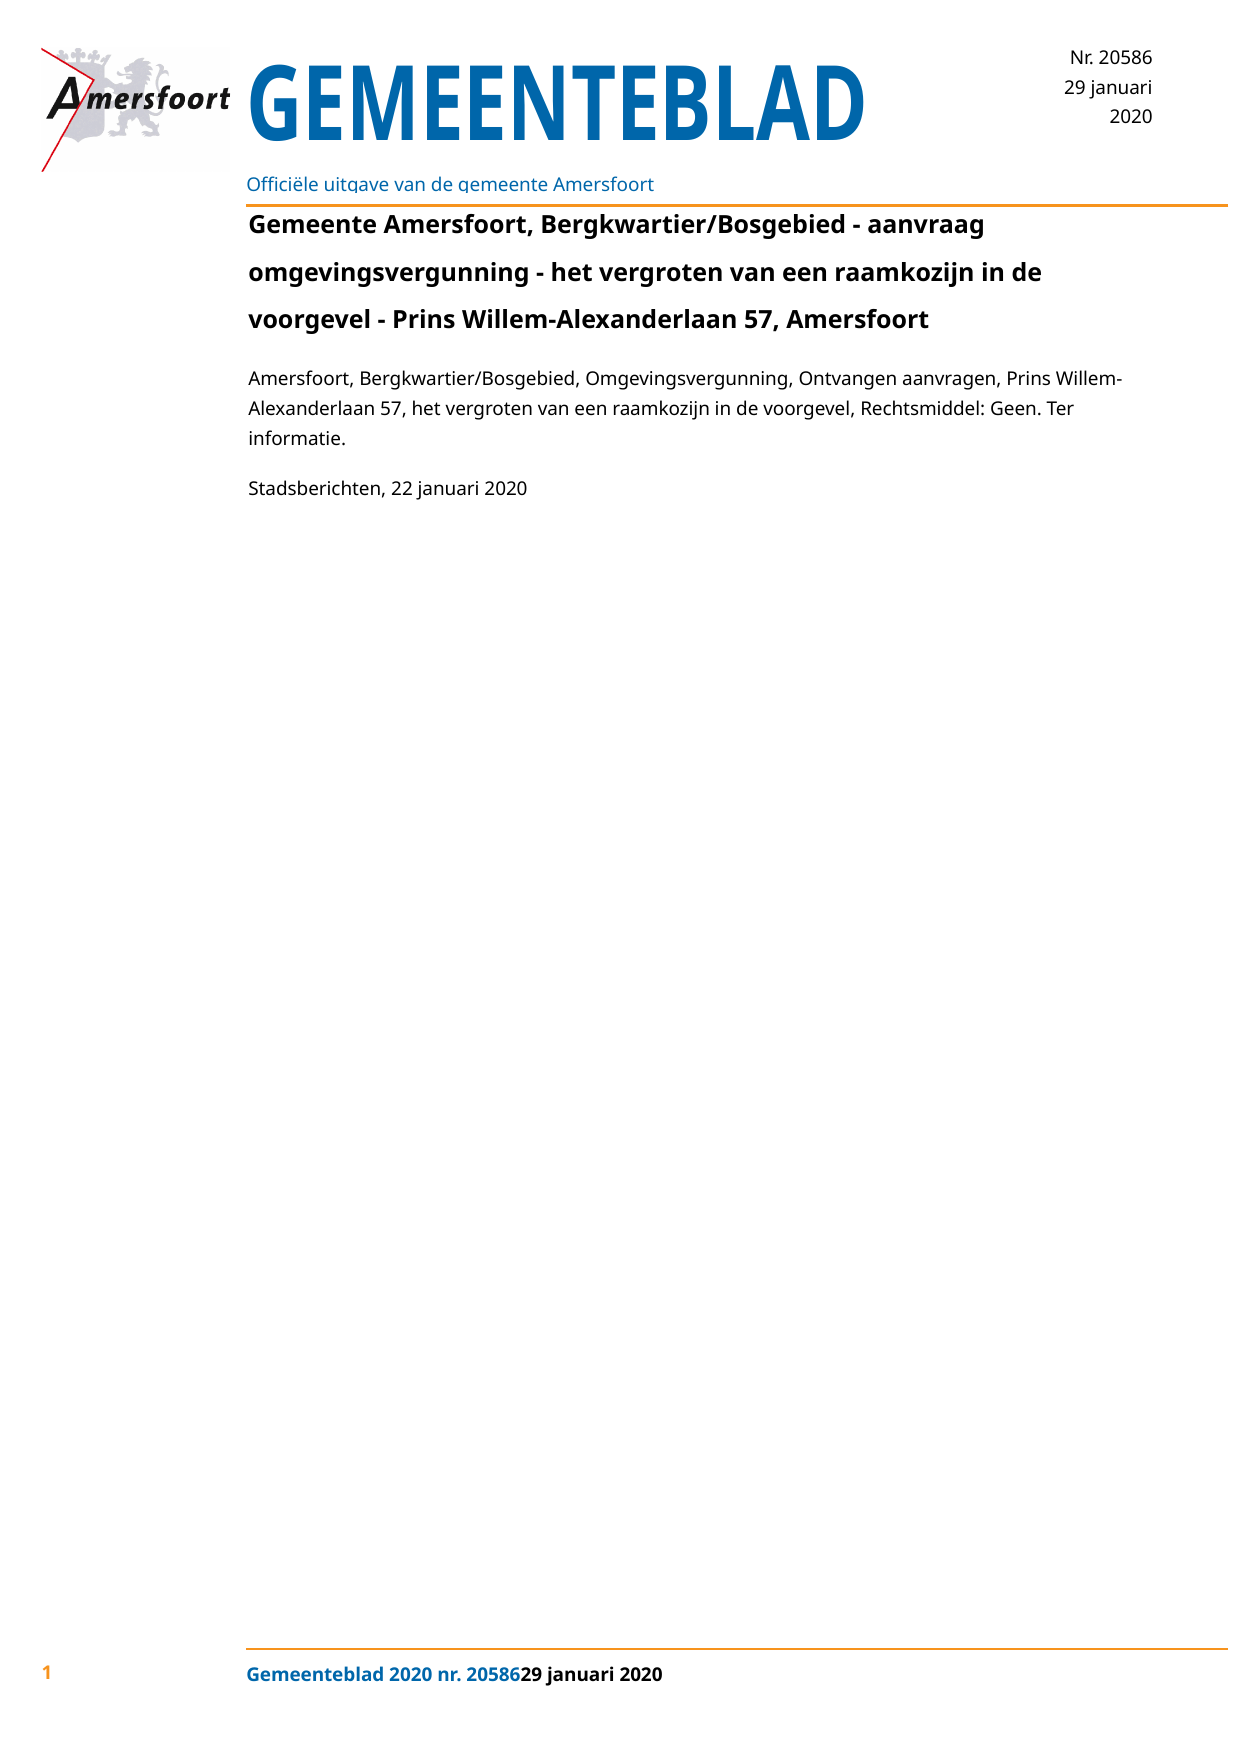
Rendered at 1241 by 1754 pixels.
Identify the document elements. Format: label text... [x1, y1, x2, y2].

text Gemeente Amersfoort, Bergkwartier/Bosgebied - aanvraag omgevingsvergunning - het vergroten van een raamkozijn in de voorgevel - Prins Willem-Alexanderlaan 57, Amersfoort [248, 207, 1152, 336]
picture [41, 47, 231, 172]
text Amersfoort, Bergkwartier/Bosgebied, Omgevingsvergunning, Ontvangen aanvragen, Prins Willem-Alexanderlaan 57, het vergroten van een raamkozijn in de voorgevel, Rechtsmiddel: Geen. Ter informatie. [248, 366, 1152, 450]
text Stadsberichten, 22 januari 2020 [248, 475, 1152, 501]
